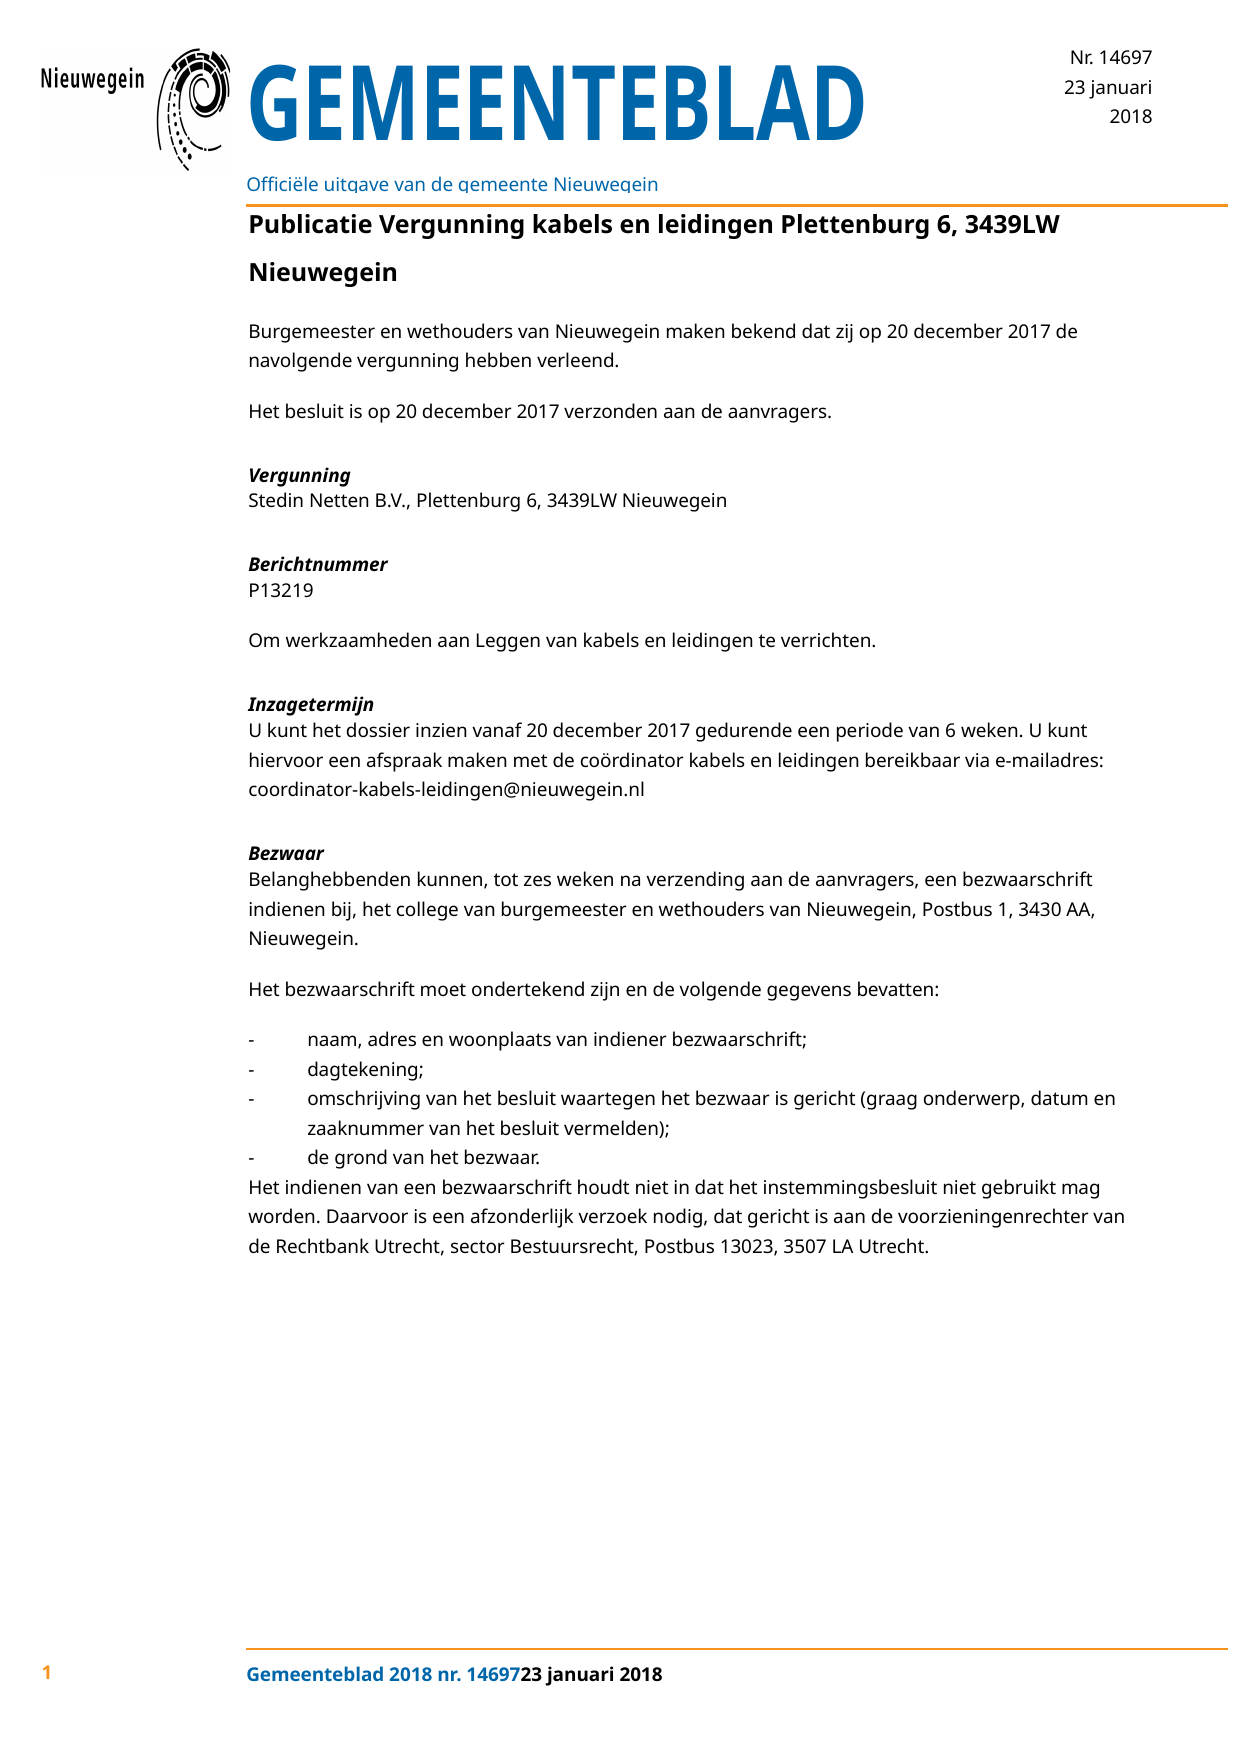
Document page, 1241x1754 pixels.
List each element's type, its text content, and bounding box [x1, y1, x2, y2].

list dagtekening; [248, 1056, 1152, 1082]
text Het besluit is op 20 december 2017 verzonden aan de aanvragers. [248, 398, 1152, 424]
text Publicatie Vergunning kabels en leidingen Plettenburg 6, 3439LW Nieuwegein [248, 207, 1152, 288]
text Om werkzaamheden aan Leggen van kabels en leidingen te verrichten. [248, 628, 1152, 653]
text Belanghebbenden kunnen, tot zes weken na verzending aan de aanvragers, een bezwaarschrift indienen bij, het college van burgemeester en wethouders van Nieuwegein, Postbus 1, 3430 AA, Nieuwegein. [248, 866, 1152, 951]
text Vergunning [248, 462, 1152, 488]
list de grond van het bezwaar. [248, 1144, 1152, 1170]
text Inzagetermijn [248, 692, 1152, 717]
text Berichtnummer [248, 552, 1152, 577]
text Bezwaar [248, 841, 1152, 866]
text Het bezwaarschrift moet ondertekend zijn en de volgende gegevens bevatten: [248, 976, 1152, 1002]
picture [41, 47, 231, 172]
list omschrijving van het besluit waartegen het bezwaar is gericht (graag onderwerp, datum en zaaknummer van het besluit vermelden); [248, 1085, 1152, 1141]
text Burgemeester en wethouders van Nieuwegein maken bekend dat zij op 20 december 2017 de navolgende vergunning hebben verleend. [248, 318, 1152, 373]
list naam, adres en woonplaats van indiener bezwaarschrift; [248, 1026, 1152, 1052]
text Stedin Netten B.V., Plettenburg 6, 3439LW Nieuwegein [248, 488, 1152, 513]
text U kunt het dossier inzien vanaf 20 december 2017 gedurende een periode van 6 weken. U kunt hiervoor een afspraak maken met de coördinator kabels en leidingen bereikbaar via e-mailadres: coordinator-kabels-leidingen@nieuwegein.nl [248, 717, 1152, 802]
text P13219 [248, 577, 1152, 603]
text Het indienen van een bezwaarschrift houdt niet in dat het instemmingsbesluit niet gebruikt mag worden. Daarvoor is een afzonderlijk verzoek nodig, dat gericht is aan de voorzieningenrechter van de Rechtbank Utrecht, sector Bestuursrecht, Postbus 13023, 3507 LA Utrecht. [248, 1174, 1152, 1259]
